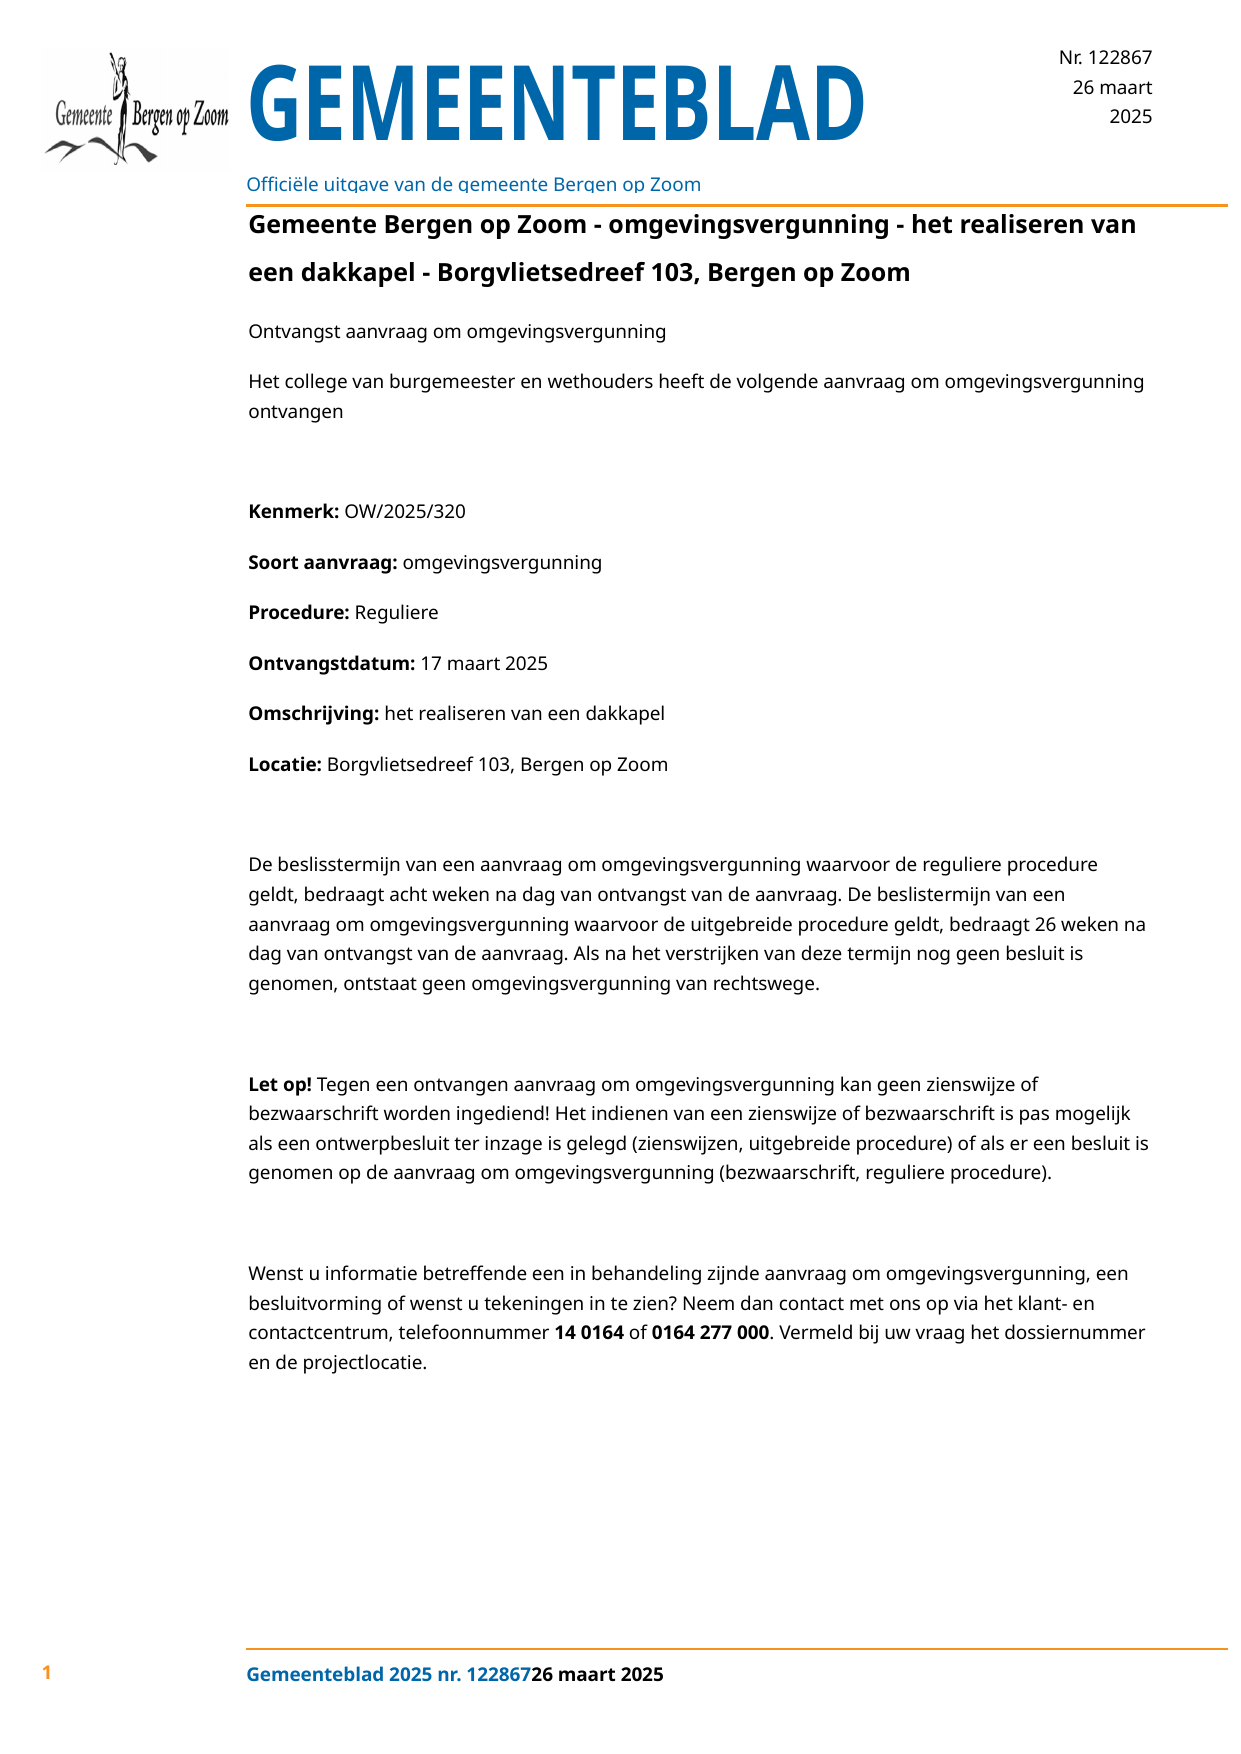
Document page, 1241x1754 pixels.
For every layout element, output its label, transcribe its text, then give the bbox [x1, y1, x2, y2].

text De beslisstermijn van een aanvraag om omgevingsvergunning waarvoor de reguliere procedure geldt, bedraagt acht weken na dag van ontvangst van de aanvraag. De beslistermijn van een aanvraag om omgevingsvergunning waarvoor de uitgebreide procedure geldt, bedraagt 26 weken na dag van ontvangst van de aanvraag. Als na het verstrijken van deze termijn nog geen besluit is genomen, ontstaat geen omgevingsvergunning van rechtswege. [248, 852, 1152, 996]
text Let op! Tegen een ontvangen aanvraag om omgevingsvergunning kan geen zienswijze of bezwaarschrift worden ingediend! Het indienen van een zienswijze of bezwaarschrift is pas mogelijk als een ontwerpbesluit ter inzage is gelegd (zienswijzen, uitgebreide procedure) of als er een besluit is genomen op de aanvraag om omgevingsvergunning (bezwaarschrift, reguliere procedure). [248, 1071, 1152, 1185]
text Ontvangst aanvraag om omgevingsvergunning [248, 318, 1152, 344]
text Soort aanvraag: omgevingsvergunning [248, 549, 1152, 575]
text Procedure: Reguliere [248, 599, 1152, 625]
text Het college van burgemeester en wethouders heeft de volgende aanvraag om omgevingsvergunning ontvangen [248, 368, 1152, 424]
text Gemeente Bergen op Zoom - omgevingsvergunning - het realiseren van een dakkapel - Borgvlietsedreef 103, Bergen op Zoom [248, 207, 1152, 288]
text Kenmerk: OW/2025/320 [248, 499, 1152, 524]
text Ontvangstdatum: 17 maart 2025 [248, 650, 1152, 676]
text Locatie: Borgvlietsedreef 103, Bergen op Zoom [248, 751, 1152, 777]
text Wenst u informatie betreffende een in behandeling zijnde aanvraag om omgevingsvergunning, een besluitvorming of wenst u tekeningen in te zien? Neem dan contact met ons op via het klant- en contactcentrum, telefoonnummer 14 0164 of 0164 277 000. Vermeld bij uw vraag het dossiernummer en de projectlocatie. [248, 1260, 1152, 1375]
text Omschrijving: het realiseren van een dakkapel [248, 700, 1152, 726]
picture [41, 47, 231, 172]
